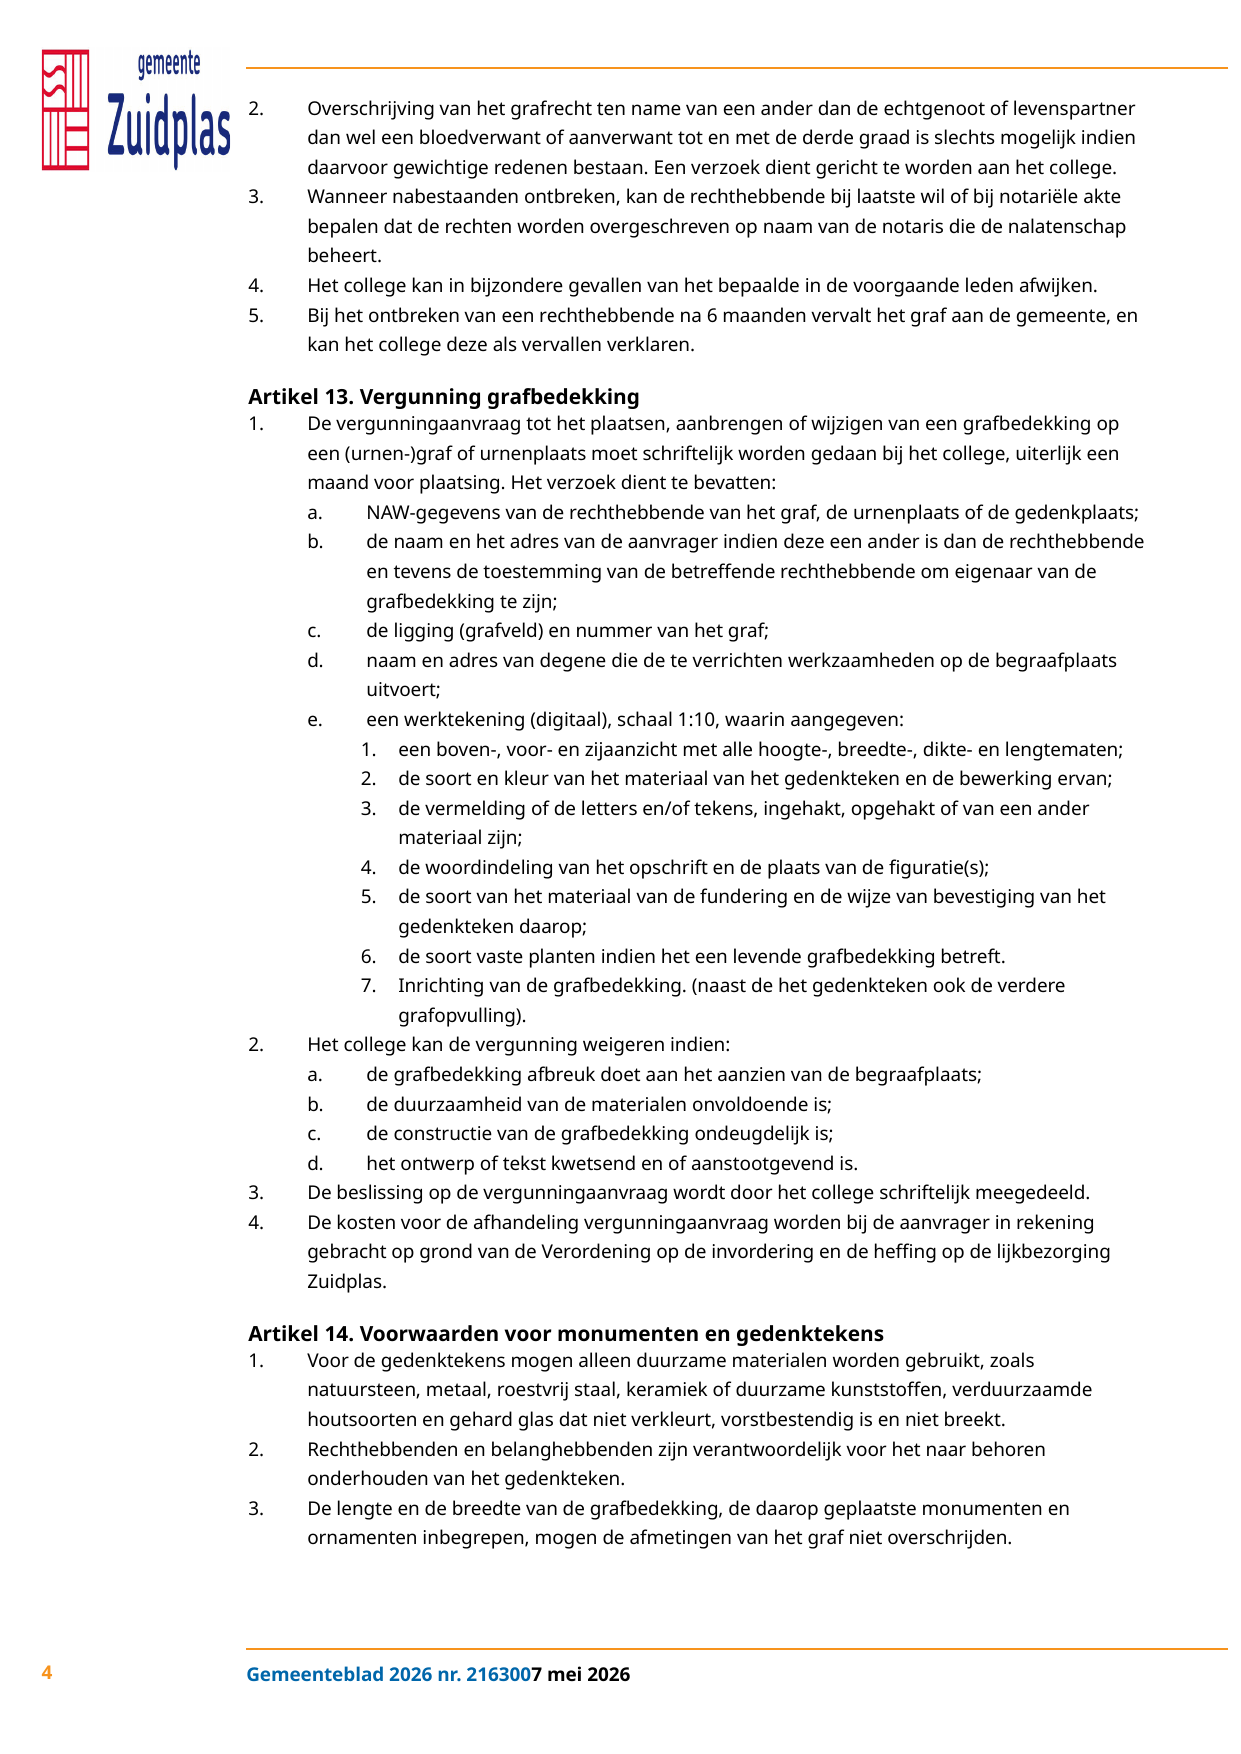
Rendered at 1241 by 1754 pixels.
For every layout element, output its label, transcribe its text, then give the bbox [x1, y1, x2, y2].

list De kosten voor de afhandeling vergunningaanvraag worden bij de aanvrager in rekening gebracht op grond van de Verordening op de invordering en de heffing op de lijkbezorging Zuidplas. [248, 1209, 1152, 1294]
text Artikel 14. Voorwaarden voor monumenten en gedenktekens [248, 1319, 1152, 1347]
list de soort en kleur van het materiaal van het gedenkteken en de bewerking ervan; [361, 765, 1152, 791]
list Bij het ontbreken van een rechthebbende na 6 maanden vervalt het graf aan de gemeente, en kan het college deze als vervallen verklaren. [248, 302, 1152, 357]
list Het college kan de vergunning weigeren indien: [248, 1032, 1152, 1057]
list Wanneer nabestaanden ontbreken, kan de rechthebbende bij laatste wil of bij notariële akte bepalen dat de rechten worden overgeschreven op naam van de notaris die de nalatenschap beheert. [248, 183, 1152, 268]
list de naam en het adres van de aanvrager indien deze een ander is dan de rechthebbende en tevens de toestemming van de betreffende rechthebbende om eigenaar van de grafbedekking te zijn; [307, 529, 1152, 613]
list de constructie van de grafbedekking ondeugdelijk is; [307, 1120, 1152, 1146]
picture [41, 47, 231, 172]
list een boven-, voor- en zijaanzicht met alle hoogte-, breedte-, dikte- en lengtematen; [361, 736, 1152, 761]
text Artikel 13. Vergunning grafbedekking [248, 382, 1152, 410]
list de soort van het materiaal van de fundering en de wijze van bevestiging van het gedenkteken daarop; [361, 884, 1152, 939]
list NAW-gegevens van de rechthebbende van het graf, de urnenplaats of de gedenkplaats; [307, 499, 1152, 525]
list Voor de gedenktekens mogen alleen duurzame materialen worden gebruikt, zoals natuursteen, metaal, roestvrij staal, keramiek of duurzame kunststoffen, verduurzaamde houtsoorten en gehard glas dat niet verkleurt, vorstbestendig is en niet breekt. [248, 1347, 1152, 1432]
list de duurzaamheid van de materialen onvoldoende is; [307, 1091, 1152, 1116]
list Overschrijving van het grafrecht ten name van een ander dan de echtgenoot of levenspartner dan wel een bloedverwant of aanverwant tot en met de derde graad is slechts mogelijk indien daarvoor gewichtige redenen bestaan. Een verzoek dient gericht te worden aan het college. [248, 95, 1152, 180]
list Rechthebbenden en belanghebbenden zijn verantwoordelijk voor het naar behoren onderhouden van het gedenkteken. [248, 1436, 1152, 1491]
list de woordindeling van het opschrift en de plaats van de figuratie(s); [361, 854, 1152, 880]
list Inrichting van de grafbedekking. (naast de het gedenkteken ook de verdere grafopvulling). [361, 972, 1152, 1028]
list De lengte en de breedte van de grafbedekking, de daarop geplaatste monumenten en ornamenten inbegrepen, mogen de afmetingen van het graf niet overschrijden. [248, 1495, 1152, 1550]
list de ligging (grafveld) en nummer van het graf; [307, 617, 1152, 643]
list naam en adres van degene die de te verrichten werkzaamheden op de begraafplaats uitvoert; [307, 647, 1152, 702]
list het ontwerp of tekst kwetsend en of aanstootgevend is. [307, 1150, 1152, 1176]
list de grafbedekking afbreuk doet aan het aanzien van de begraafplaats; [307, 1061, 1152, 1087]
list de soort vaste planten indien het een levende grafbedekking betreft. [361, 943, 1152, 968]
list De vergunningaanvraag tot het plaatsen, aanbrengen of wijzigen van een grafbedekking op een (urnen-)graf of urnenplaats moet schriftelijk worden gedaan bij het college, uiterlijk een maand voor plaatsing. Het verzoek dient te bevatten: [248, 410, 1152, 495]
list Het college kan in bijzondere gevallen van het bepaalde in de voorgaande leden afwijken. [248, 272, 1152, 298]
list De beslissing op de vergunningaanvraag wordt door het college schriftelijk meegedeeld. [248, 1179, 1152, 1205]
list de vermelding of de letters en/of tekens, ingehakt, opgehakt of van een ander materiaal zijn; [361, 795, 1152, 850]
list een werktekening (digitaal), schaal 1:10, waarin aangegeven: [307, 706, 1152, 732]
